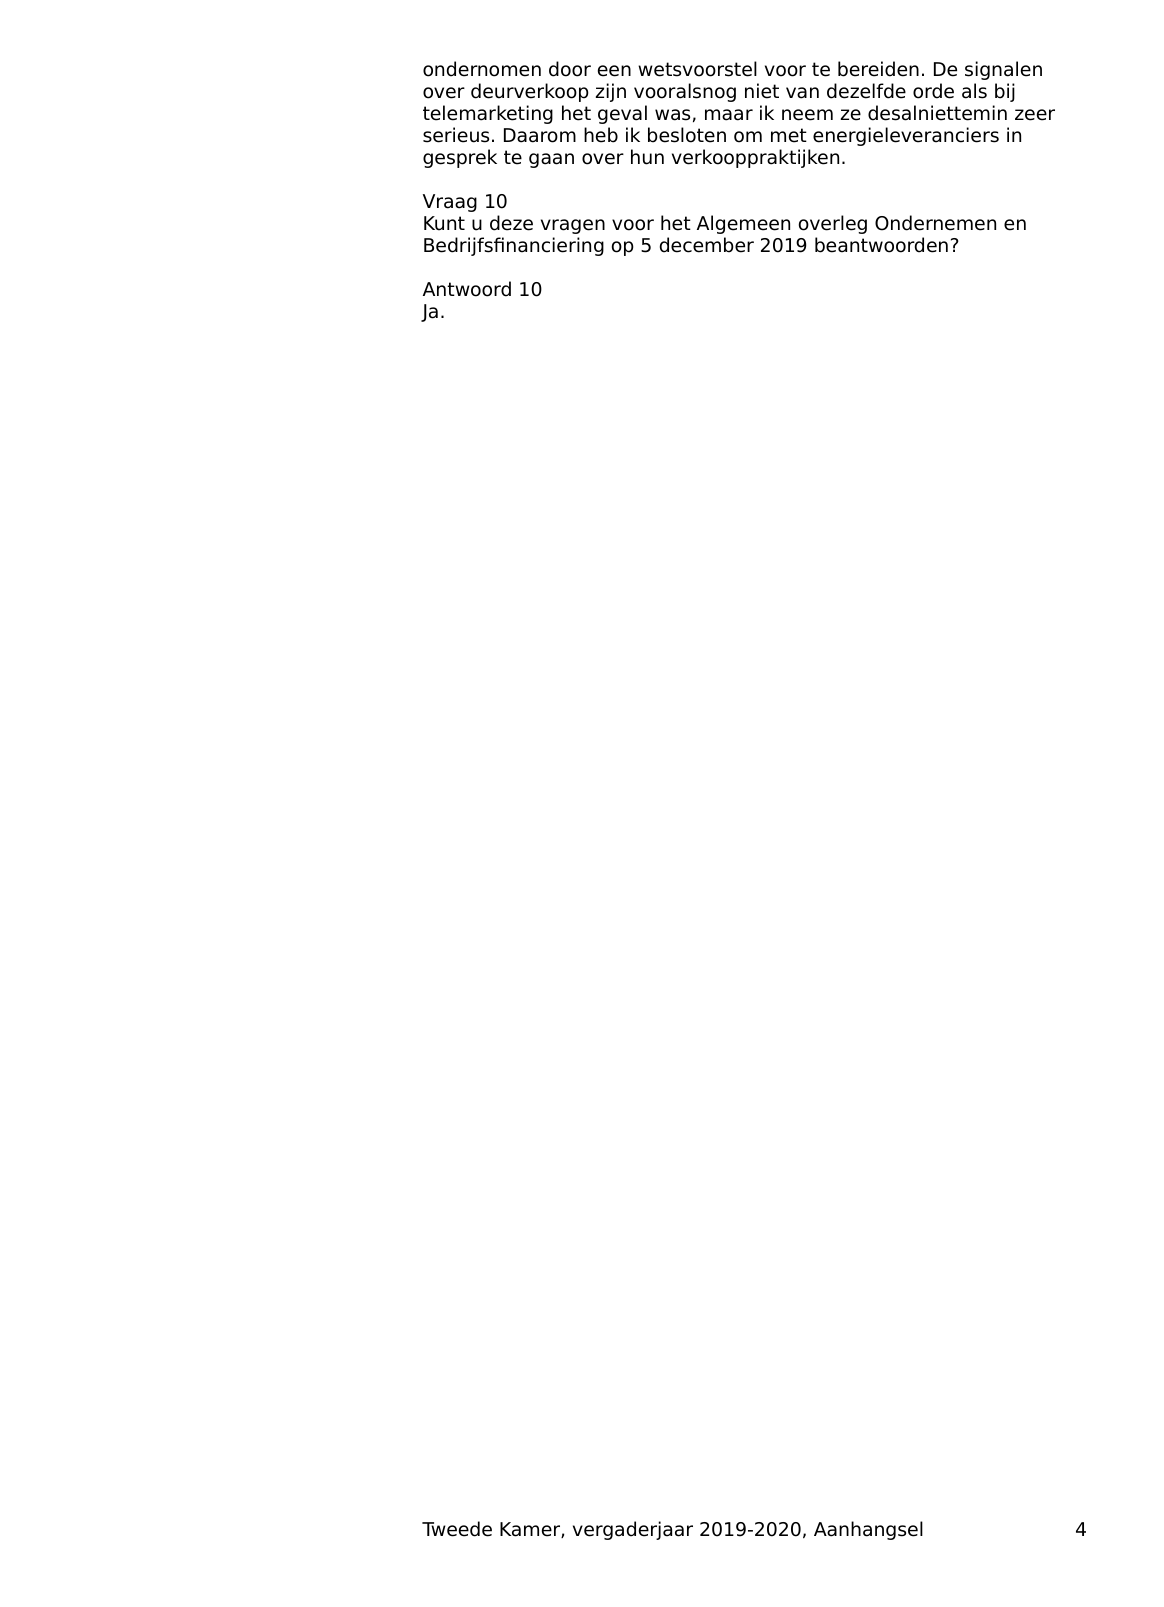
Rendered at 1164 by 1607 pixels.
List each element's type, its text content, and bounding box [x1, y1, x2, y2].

text ondernomen door een wetsvoorstel voor te bereiden. De signalen over deurverkoop zijn vooralsnog niet van dezelfde orde als bij telemarketing het geval was, maar ik neem ze desalniettemin zeer serieus. Daarom heb ik besloten om met energieleveranciers in gesprek te gaan over hun verkooppraktijken. [422, 59, 1087, 169]
text Vraag 10 [422, 191, 1087, 213]
text Ja. [422, 301, 1087, 323]
text Antwoord 10 [422, 279, 1087, 301]
text Kunt u deze vragen voor het Algemeen overleg Ondernemen en Bedrijfsfinanciering op 5 december 2019 beantwoorden? [422, 213, 1087, 257]
